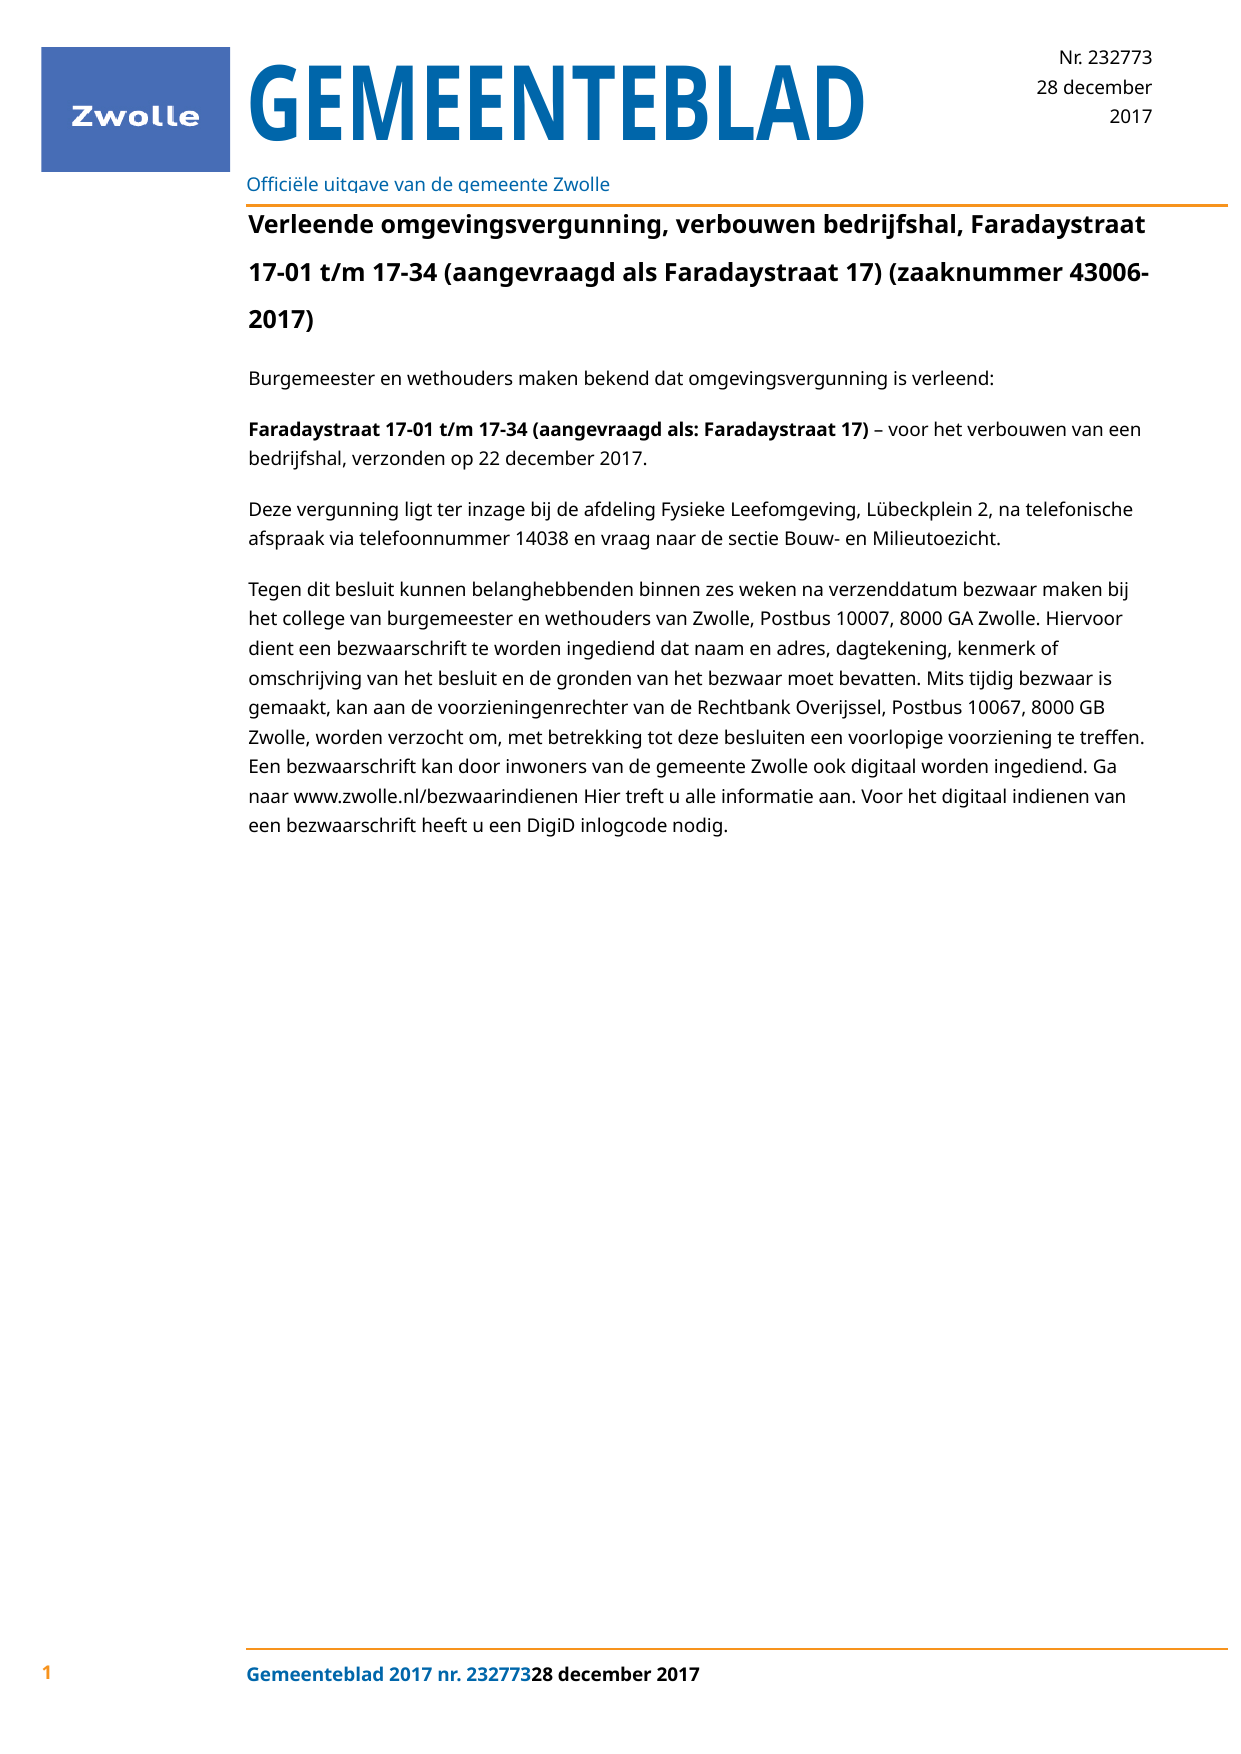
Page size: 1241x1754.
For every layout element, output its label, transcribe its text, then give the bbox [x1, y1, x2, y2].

text Burgemeester en wethouders maken bekend dat omgevingsvergunning is verleend: [248, 366, 1152, 391]
picture [41, 47, 231, 172]
text Tegen dit besluit kunnen belanghebbenden binnen zes weken na verzenddatum bezwaar maken bij het college van burgemeester en wethouders van Zwolle, Postbus 10007, 8000 GA Zwolle. Hiervoor dient een bezwaarschrift te worden ingediend dat naam en adres, dagtekening, kenmerk of omschrijving van het besluit en de gronden van het bezwaar moet bevatten. Mits tijdig bezwaar is gemaakt, kan aan de voorzieningenrechter van de Rechtbank Overijssel, Postbus 10067, 8000 GB Zwolle, worden verzocht om, met betrekking tot deze besluiten een voorlopige voorziening te treffen. Een bezwaarschrift kan door inwoners van de gemeente Zwolle ook digitaal worden ingediend. Ga naar www.zwolle.nl/bezwaarindienen Hier treft u alle informatie aan. Voor het digitaal indienen van een bezwaarschrift heeft u een DigiD inlogcode nodig. [248, 576, 1152, 838]
text Verleende omgevingsvergunning, verbouwen bedrijfshal, Faradaystraat 17-01 t/m 17-34 (aangevraagd als Faradaystraat 17) (zaaknummer 43006-2017) [248, 207, 1152, 336]
text Faradaystraat 17-01 t/m 17-34 (aangevraagd als: Faradaystraat 17) – voor het verbouwen van een bedrijfshal, verzonden op 22 december 2017. [248, 416, 1152, 471]
text Deze vergunning ligt ter inzage bij de afdeling Fysieke Leefomgeving, Lübeckplein 2, na telefonische afspraak via telefoonnummer 14038 en vraag naar de sectie Bouw- en Milieutoezicht. [248, 496, 1152, 551]
